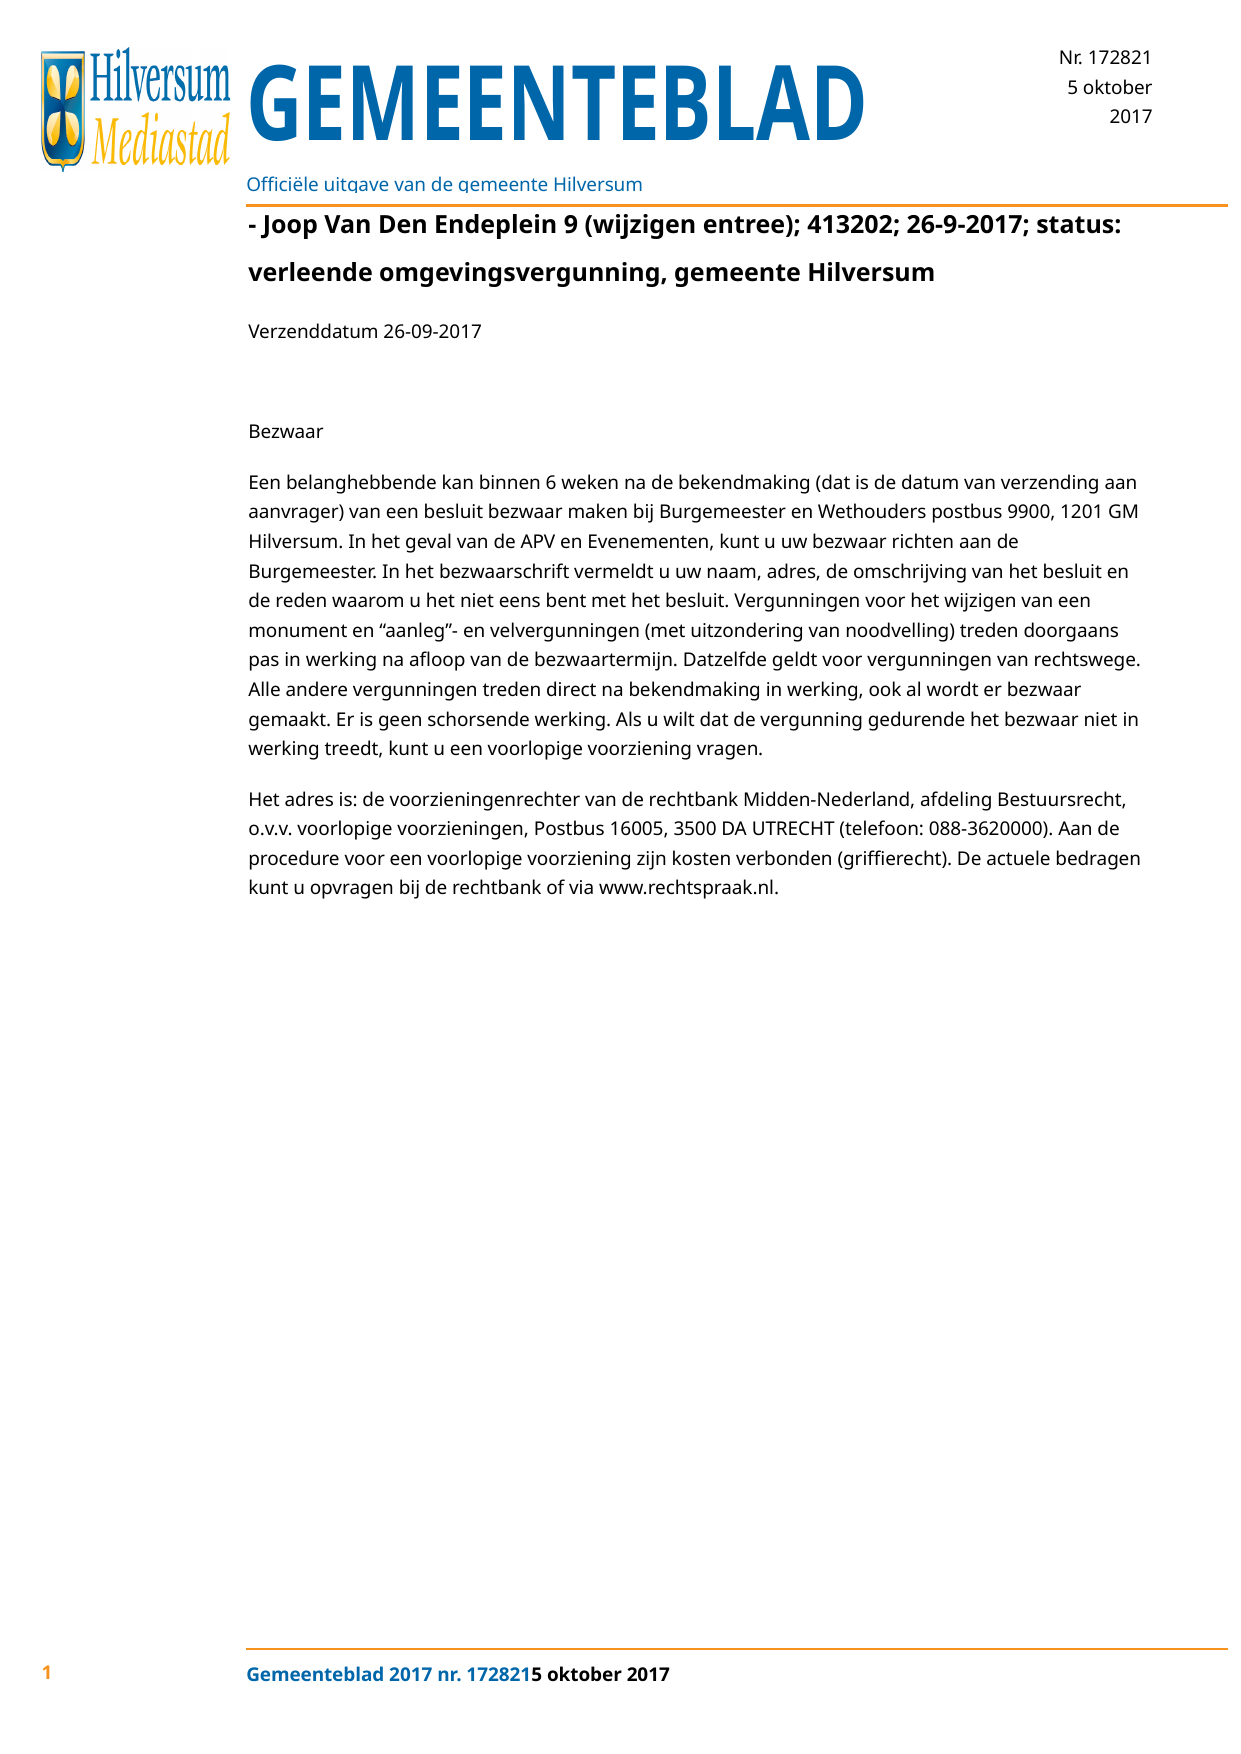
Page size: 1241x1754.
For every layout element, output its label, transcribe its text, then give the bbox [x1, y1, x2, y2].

text Een belanghebbende kan binnen 6 weken na de bekendmaking (dat is de datum van verzending aan aanvrager) van een besluit bezwaar maken bij Burgemeester en Wethouders postbus 9900, 1201 GM Hilversum. In het geval van de APV en Evenementen, kunt u uw bezwaar richten aan de Burgemeester. In het bezwaarschrift vermeldt u uw naam, adres, de omschrijving van het besluit en de reden waarom u het niet eens bent met het besluit. Vergunningen voor het wijzigen van een monument en “aanleg”- en velvergunningen (met uitzondering van noodvelling) treden doorgaans pas in werking na afloop van de bezwaartermijn. Datzelfde geldt voor vergunningen van rechtswege. Alle andere vergunningen treden direct na bekendmaking in werking, ook al wordt er bezwaar gemaakt. Er is geen schorsende werking. Als u wilt dat de vergunning gedurende het bezwaar niet in werking treedt, kunt u een voorlopige voorziening vragen. [248, 469, 1152, 761]
text Bezwaar [248, 419, 1152, 444]
text Verzenddatum 26-09-2017 [248, 318, 1152, 344]
picture [41, 47, 231, 172]
text Het adres is: de voorzieningenrechter van de rechtbank Midden-Nederland, afdeling Bestuursrecht, o.v.v. voorlopige voorzieningen, Postbus 16005, 3500 DA UTRECHT (telefoon: 088-3620000). Aan de procedure voor een voorlopige voorziening zijn kosten verbonden (griffierecht). De actuele bedragen kunt u opvragen bij de rechtbank of via www.rechtspraak.nl. [248, 786, 1152, 900]
text - Joop Van Den Endeplein 9 (wijzigen entree); 413202; 26-9-2017; status: verleende omgevingsvergunning, gemeente Hilversum [248, 207, 1152, 288]
